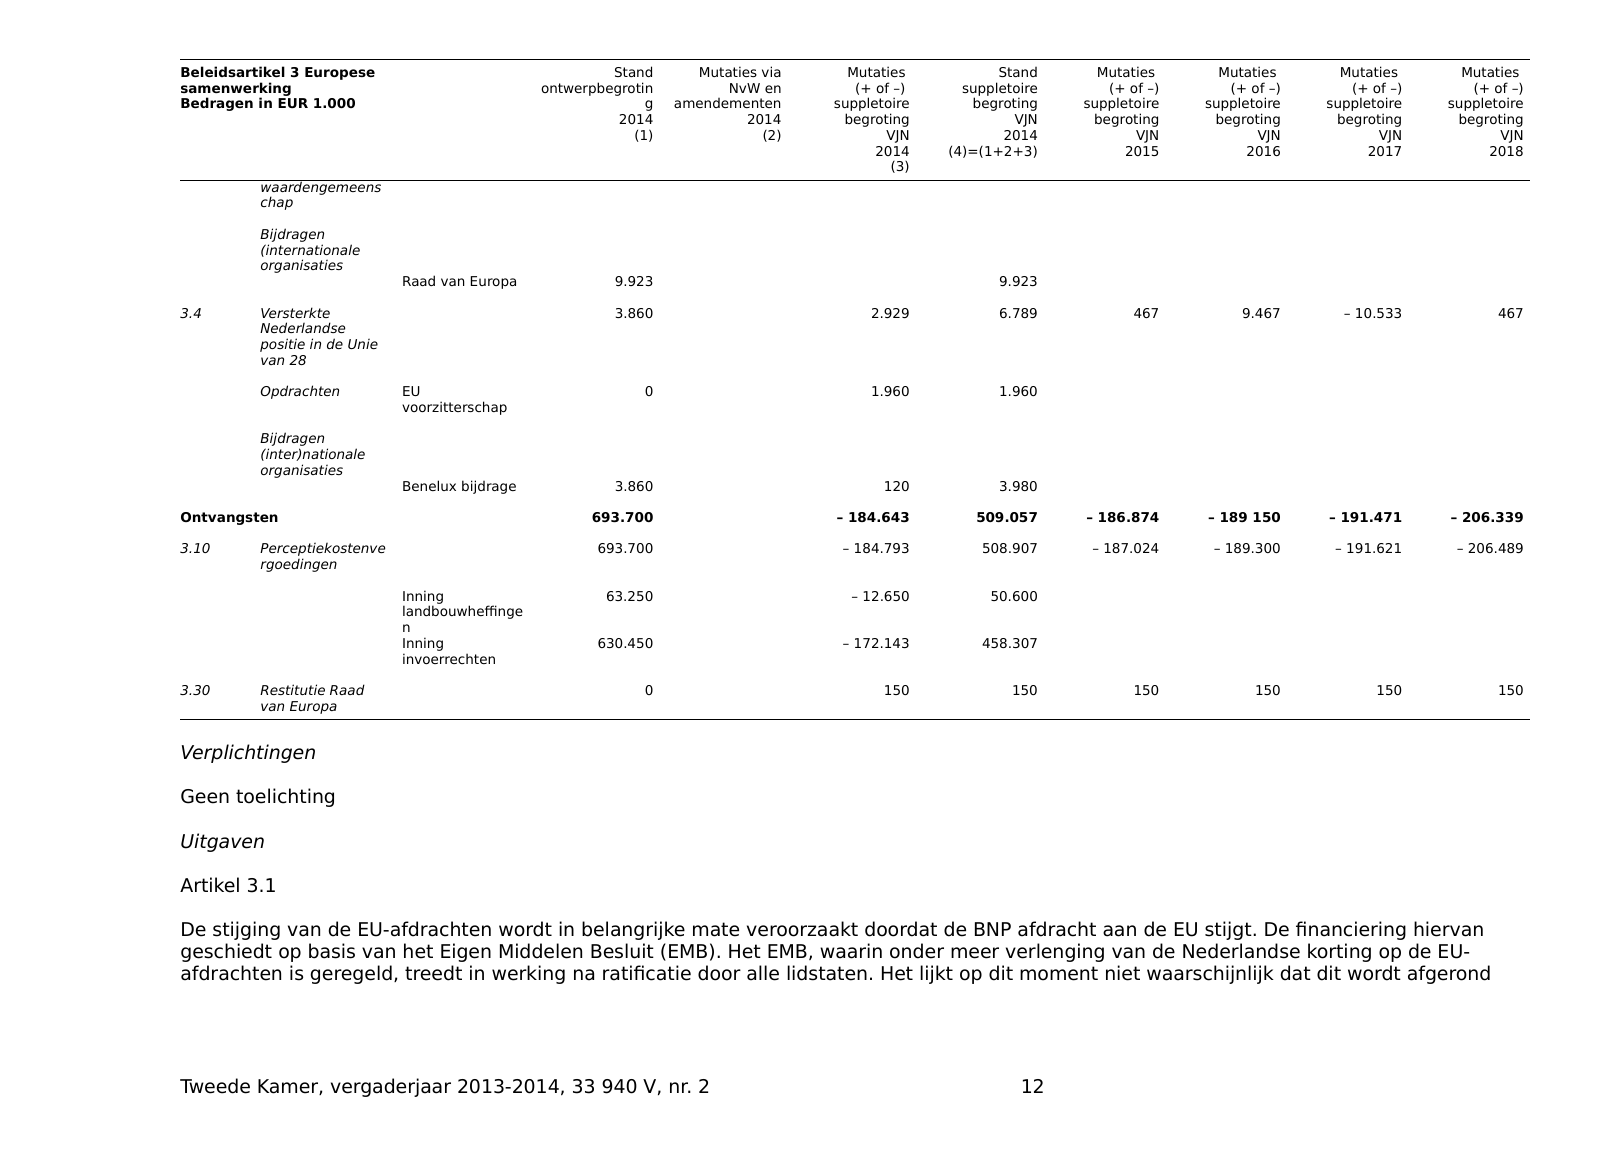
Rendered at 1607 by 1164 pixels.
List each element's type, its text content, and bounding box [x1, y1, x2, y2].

table_cell [659, 636, 787, 667]
table_cell 508.907 [915, 541, 1043, 573]
table_cell [1165, 479, 1286, 494]
table_cell Inning invoerrechten [396, 636, 531, 667]
table_cell [1165, 431, 1286, 478]
table_cell [396, 305, 531, 368]
table_cell [1408, 479, 1529, 494]
table_cell [396, 368, 531, 384]
table_cell – 206.489 [1408, 541, 1529, 573]
table_cell [180, 431, 254, 478]
table_cell 509.057 [915, 510, 1043, 526]
table_cell [659, 667, 787, 683]
table_cell 458.307 [915, 636, 1043, 667]
table_cell [659, 526, 787, 541]
table_cell – 184.643 [787, 510, 915, 526]
table_cell [1408, 181, 1529, 211]
table_cell [915, 573, 1043, 588]
subtitle Uitgaven [180, 831, 1529, 853]
table_cell [180, 181, 254, 211]
table_cell 120 [787, 479, 915, 494]
table_cell [254, 274, 396, 290]
table_cell [254, 589, 396, 636]
table_cell [1408, 589, 1529, 636]
table_cell [1165, 636, 1286, 667]
table_header Stand ontwerpbegroting 2014 (1) [531, 60, 659, 179]
table_cell [1044, 526, 1165, 541]
table_cell [1408, 211, 1529, 227]
table_cell [1165, 211, 1286, 227]
table_cell [531, 290, 659, 305]
table_cell 9.923 [531, 274, 659, 290]
table_cell [396, 494, 531, 510]
table_cell – 186.874 [1044, 510, 1165, 526]
table_cell [1286, 181, 1408, 211]
table_cell 3.4 [180, 305, 254, 368]
table_cell [1165, 274, 1286, 290]
table_cell [180, 589, 254, 636]
table_cell [531, 181, 659, 211]
table_cell 1.960 [915, 384, 1043, 416]
table_cell – 172.143 [787, 636, 915, 667]
table_cell [787, 494, 915, 510]
table_cell [659, 683, 787, 719]
table_cell 0 [531, 683, 659, 719]
table_header Stand suppletoire begroting VJN 2014 (4)=(1+2+3) [915, 60, 1043, 179]
table_cell 693.700 [531, 541, 659, 573]
table_cell [396, 416, 531, 431]
table_cell [787, 290, 915, 305]
table_cell 467 [1044, 305, 1165, 368]
table_cell [915, 227, 1043, 274]
table_cell [1044, 211, 1165, 227]
table_cell [659, 181, 787, 211]
table_cell 3.10 [180, 541, 254, 573]
table_cell [787, 667, 915, 683]
table_cell 630.450 [531, 636, 659, 667]
table_cell [659, 510, 787, 526]
table_cell 6.789 [915, 305, 1043, 368]
table_cell [1286, 589, 1408, 636]
table_cell [254, 573, 396, 588]
table_cell [531, 227, 659, 274]
table_cell Raad van Europa [396, 274, 531, 290]
table_cell [1408, 526, 1529, 541]
table_header Beleidsartikel 3 Europese samenwerking Bedragen in EUR 1.000 [180, 60, 396, 179]
table_cell [1044, 384, 1165, 416]
table_cell [531, 526, 659, 541]
table_cell [659, 368, 787, 384]
table_cell [787, 526, 915, 541]
table_cell [1165, 368, 1286, 384]
table_cell [915, 181, 1043, 211]
table_cell [659, 416, 787, 431]
table_cell – 10.533 [1286, 305, 1408, 368]
text Geen toelichting [180, 786, 1529, 808]
table_cell [1044, 227, 1165, 274]
table_cell [1286, 636, 1408, 667]
table_cell [659, 573, 787, 588]
table_cell [1286, 416, 1408, 431]
table_header Mutaties via NvW en amendementen 2014 (2) [659, 60, 787, 179]
table_cell [1286, 384, 1408, 416]
table_cell [396, 290, 531, 305]
table_cell [254, 290, 396, 305]
table_cell Versterkte Nederlandse positie in de Unie van 28 [254, 305, 396, 368]
table_cell [254, 526, 396, 541]
table_cell [531, 667, 659, 683]
table_cell [915, 431, 1043, 478]
table_cell Benelux bijdrage [396, 479, 531, 494]
table_cell 1.960 [787, 384, 915, 416]
table_cell – 191.471 [1286, 510, 1408, 526]
table_cell Inning landbouwheffingen [396, 589, 531, 636]
table_cell 3.860 [531, 479, 659, 494]
table_cell [1044, 368, 1165, 384]
table_cell [659, 211, 787, 227]
table_cell [180, 667, 254, 683]
table_cell 9.467 [1165, 305, 1286, 368]
table_cell [659, 384, 787, 416]
table_cell 0 [531, 384, 659, 416]
table_cell [396, 211, 531, 227]
table_cell [396, 526, 531, 541]
table_cell 467 [1408, 305, 1529, 368]
table_cell [396, 181, 531, 211]
table_cell [1165, 573, 1286, 588]
table_header Mutaties (+ of –) suppletoire begroting VJN 2018 [1408, 60, 1529, 179]
table_cell [1165, 181, 1286, 211]
table_cell [180, 227, 254, 274]
table_cell [1408, 384, 1529, 416]
table_cell [254, 479, 396, 494]
table_cell [1286, 290, 1408, 305]
table_cell [1165, 589, 1286, 636]
table_cell [1286, 211, 1408, 227]
table_cell [1286, 494, 1408, 510]
table_cell [659, 494, 787, 510]
table_cell [180, 368, 254, 384]
table_cell [1044, 431, 1165, 478]
table_cell – 184.793 [787, 541, 915, 573]
table_cell 2.929 [787, 305, 915, 368]
table_cell [1044, 479, 1165, 494]
table_cell 150 [787, 683, 915, 719]
table_cell – 206.339 [1408, 510, 1529, 526]
table_cell – 191.621 [1286, 541, 1408, 573]
table_cell [1165, 384, 1286, 416]
table_cell [1286, 227, 1408, 274]
table_cell [659, 227, 787, 274]
table_cell Restitutie Raad van Europa [254, 683, 396, 719]
table_cell [787, 227, 915, 274]
table_cell – 189 150 [1165, 510, 1286, 526]
table_cell [659, 305, 787, 368]
table_cell [1044, 589, 1165, 636]
table_cell [396, 667, 531, 683]
table_cell waardengemeenschap [254, 181, 396, 211]
table_cell [1044, 274, 1165, 290]
table_cell [254, 368, 396, 384]
text De stijging van de EU-afdrachten wordt in belangrijke mate veroorzaakt doordat de BNP afdracht aan de EU stijgt. De financiering hiervan geschiedt op basis van het Eigen Middelen Besluit (EMB). Het EMB, waarin onder meer verlenging van de Nederlandse korting op de EU-afdrachten is geregeld, treedt in werking na ratificatie door alle lidstaten. Het lijkt op dit moment niet waarschijnlijk dat dit wordt afgerond [180, 919, 1529, 985]
table_cell [659, 290, 787, 305]
table_cell [180, 526, 254, 541]
table_cell [915, 526, 1043, 541]
table_cell [180, 416, 254, 431]
table_header Mutaties (+ of –) suppletoire begroting VJN 2014 (3) [787, 60, 915, 179]
table_cell 63.250 [531, 589, 659, 636]
table_cell [396, 541, 531, 573]
table_cell [787, 431, 915, 478]
table_cell [396, 227, 531, 274]
table_cell [1044, 573, 1165, 588]
table_cell [180, 494, 254, 510]
table_cell [1165, 416, 1286, 431]
table_cell Bijdragen (inter)nationale organisaties [254, 431, 396, 478]
table_cell [915, 667, 1043, 683]
table_cell [915, 416, 1043, 431]
table_cell [180, 211, 254, 227]
table_cell [1165, 667, 1286, 683]
table_cell [254, 416, 396, 431]
table_cell [1408, 573, 1529, 588]
table_cell Bijdragen (internationale organisaties [254, 227, 396, 274]
table_cell [396, 510, 531, 526]
table_cell [180, 573, 254, 588]
table_cell [180, 636, 254, 667]
table_cell [531, 416, 659, 431]
table_cell [254, 667, 396, 683]
table_cell [1408, 431, 1529, 478]
table_header Mutaties (+ of –) suppletoire begroting VJN 2015 [1044, 60, 1165, 179]
table_header Mutaties (+ of –) suppletoire begroting VJN 2016 [1165, 60, 1286, 179]
table_cell [254, 494, 396, 510]
table_cell – 187.024 [1044, 541, 1165, 573]
table_cell [1408, 416, 1529, 431]
table_cell [1408, 368, 1529, 384]
subtitle Verplichtingen [180, 742, 1529, 764]
table_cell [180, 274, 254, 290]
table_cell [1044, 181, 1165, 211]
table_cell 3.980 [915, 479, 1043, 494]
table_cell [1165, 290, 1286, 305]
table_cell 9.923 [915, 274, 1043, 290]
table_cell 150 [1408, 683, 1529, 719]
table_cell [1165, 526, 1286, 541]
table_header Mutaties (+ of –) suppletoire begroting VJN 2017 [1286, 60, 1408, 179]
table_cell [1286, 667, 1408, 683]
table_cell [1165, 227, 1286, 274]
table_cell 3.860 [531, 305, 659, 368]
table_cell [396, 573, 531, 588]
table_cell 150 [915, 683, 1043, 719]
table_cell [396, 431, 531, 478]
table_cell [659, 431, 787, 478]
table_cell [1408, 636, 1529, 667]
table_cell [1044, 290, 1165, 305]
table_cell [531, 573, 659, 588]
table_cell Opdrachten [254, 384, 396, 416]
table_cell [1286, 274, 1408, 290]
table_cell [1286, 573, 1408, 588]
table_cell [1286, 368, 1408, 384]
table_cell [659, 274, 787, 290]
table_cell [787, 416, 915, 431]
table_cell 50.600 [915, 589, 1043, 636]
table_cell [1044, 636, 1165, 667]
table_cell [531, 211, 659, 227]
table_cell [254, 636, 396, 667]
table_cell [915, 211, 1043, 227]
subtitle Artikel 3.1 [180, 875, 1529, 897]
table_cell [180, 479, 254, 494]
table_cell [787, 211, 915, 227]
table_cell [915, 368, 1043, 384]
table_cell Ontvangsten [180, 510, 396, 526]
table_cell [531, 431, 659, 478]
table_cell [787, 368, 915, 384]
table_header [396, 60, 531, 179]
table_cell 3.30 [180, 683, 254, 719]
table_cell 150 [1044, 683, 1165, 719]
table_cell [787, 274, 915, 290]
table_cell [915, 494, 1043, 510]
table_cell [1408, 667, 1529, 683]
table_cell 150 [1286, 683, 1408, 719]
table_cell [1408, 227, 1529, 274]
table_cell [180, 384, 254, 416]
table_cell [787, 573, 915, 588]
table_cell [1408, 290, 1529, 305]
table_cell [659, 589, 787, 636]
table_cell [787, 181, 915, 211]
table_cell [1408, 274, 1529, 290]
table_cell 150 [1165, 683, 1286, 719]
table_cell [254, 211, 396, 227]
table_cell [1286, 526, 1408, 541]
table_cell [396, 683, 531, 719]
table_cell 693.700 [531, 510, 659, 526]
table_cell [1044, 494, 1165, 510]
table_cell [531, 494, 659, 510]
table_cell [1286, 479, 1408, 494]
table_cell – 189.300 [1165, 541, 1286, 573]
table_cell [1165, 494, 1286, 510]
table_cell [1286, 431, 1408, 478]
table_cell [1044, 667, 1165, 683]
table_cell Perceptiekostenvergoedingen [254, 541, 396, 573]
table_cell – 12.650 [787, 589, 915, 636]
table_cell [1044, 416, 1165, 431]
table_cell [531, 368, 659, 384]
table_cell [659, 541, 787, 573]
table_cell [1408, 494, 1529, 510]
table_cell [659, 479, 787, 494]
table_cell [915, 290, 1043, 305]
table_cell [180, 290, 254, 305]
table_cell EU voorzitterschap [396, 384, 531, 416]
